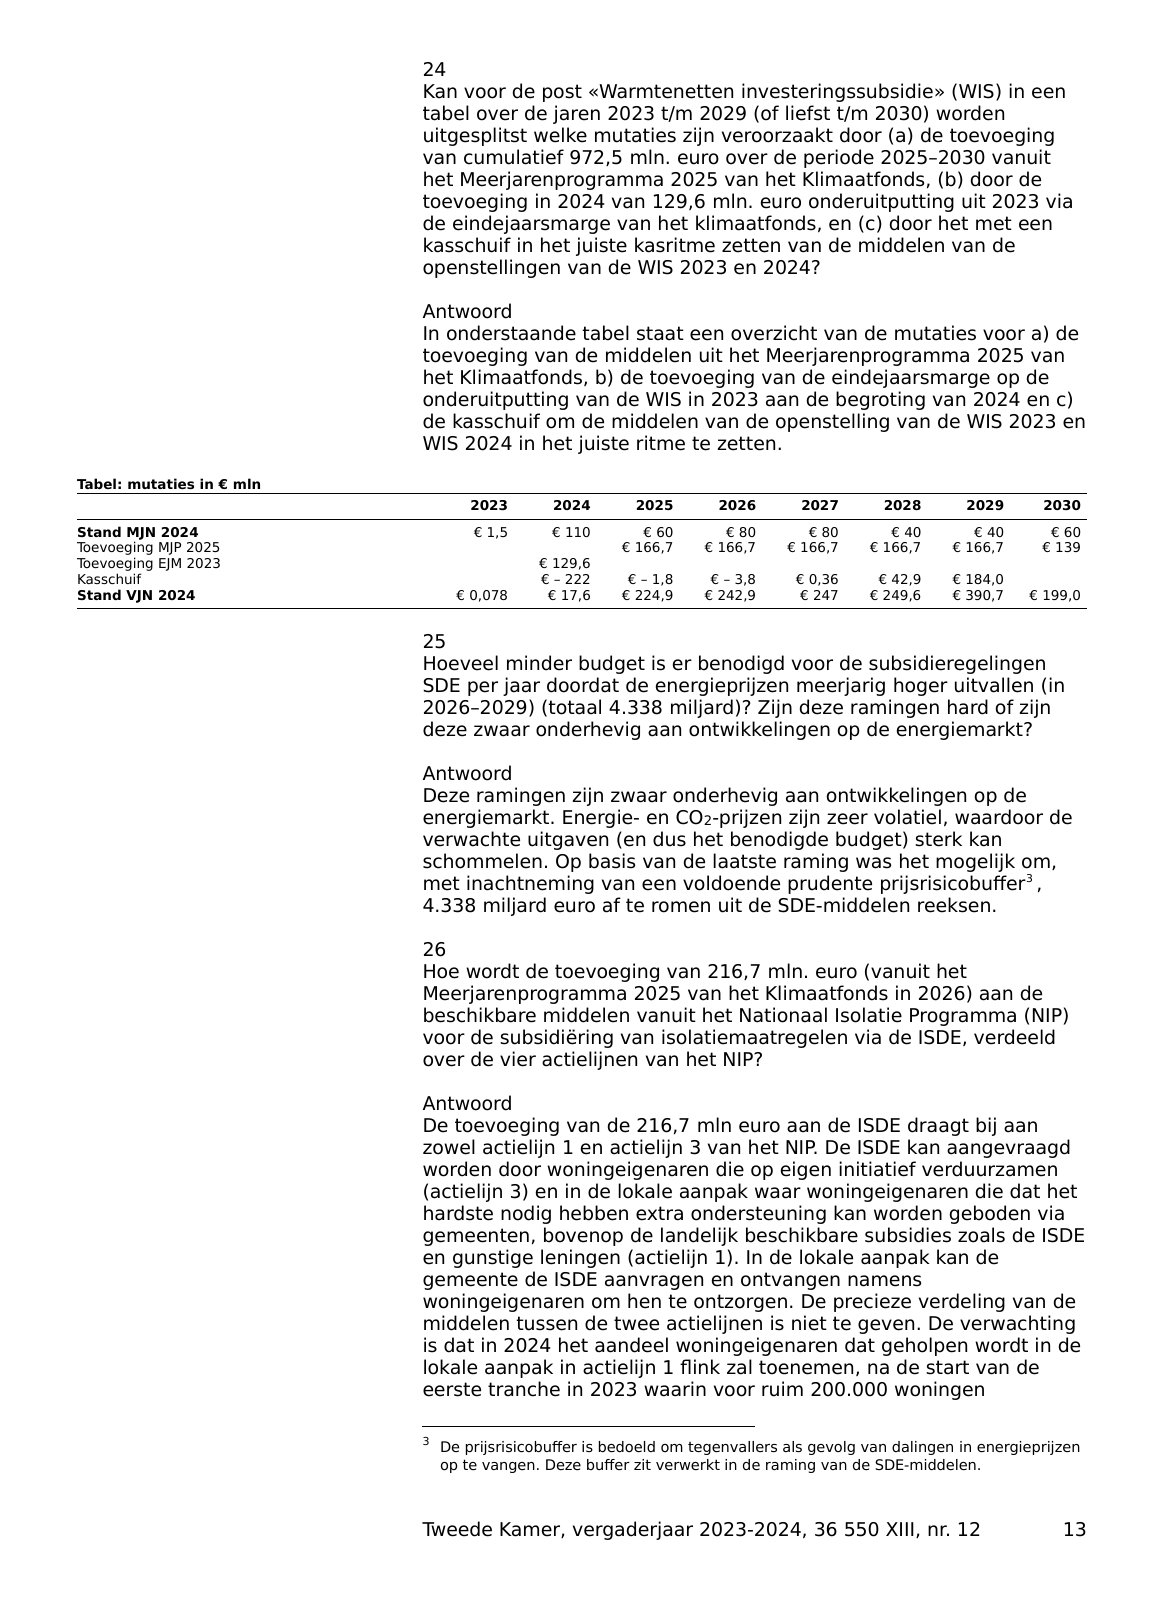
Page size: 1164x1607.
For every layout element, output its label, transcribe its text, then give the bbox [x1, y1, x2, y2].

table_cell € 40 [845, 520, 927, 540]
table_cell € 249,6 [845, 587, 927, 608]
table_cell € – 3,8 [679, 572, 762, 587]
table_cell € 166,7 [927, 540, 1010, 556]
table_cell € 129,6 [514, 556, 596, 572]
text Antwoord [422, 763, 1087, 785]
table_cell Stand MJN 2024 [77, 520, 431, 540]
table_cell 2025 [596, 494, 679, 519]
text 25 [422, 631, 1087, 653]
text Deze ramingen zijn zwaar onderhevig aan ontwikkelingen op de energiemarkt. Energie- en CO2-prijzen zijn zeer volatiel, waardoor de verwachte uitgaven (en dus het benodigde budget) sterk kan schommelen. Op basis van de laatste raming was het mogelijk om, met inachtneming van een voldoende prudente prijsrisicobuffer, 4.338 miljard euro af te romen uit de SDE-middelen reeksen. [422, 785, 1087, 917]
table_cell [927, 556, 1010, 572]
table_cell [431, 572, 514, 587]
table_cell € 40 [927, 520, 1010, 540]
table_cell € 80 [679, 520, 762, 540]
table_cell € 0,078 [431, 587, 514, 608]
table_cell € 224,9 [596, 587, 679, 608]
table_cell € 166,7 [679, 540, 762, 556]
table_cell [514, 540, 596, 556]
table_cell € 42,9 [845, 572, 927, 587]
table_cell 2024 [514, 494, 596, 519]
table_cell [596, 556, 679, 572]
table_cell € 60 [1010, 520, 1087, 540]
table_cell [1010, 556, 1087, 572]
table_cell € – 1,8 [596, 572, 679, 587]
table_cell 2023 [431, 494, 514, 519]
text Hoe wordt de toevoeging van 216,7 mln. euro (vanuit het Meerjarenprogramma 2025 van het Klimaatfonds in 2026) aan de beschikbare middelen vanuit het Nationaal Isolatie Programma (NIP) voor de subsidiëring van isolatiemaatregelen via de ISDE, verdeeld over de vier actielijnen van het NIP? [422, 961, 1087, 1071]
table_cell [431, 540, 514, 556]
table_cell Kasschuif [77, 572, 431, 587]
text De toevoeging van de 216,7 mln euro aan de ISDE draagt bij aan zowel actielijn 1 en actielijn 3 van het NIP. De ISDE kan aangevraagd worden door woningeigenaren die op eigen initiatief verduurzamen (actielijn 3) en in de lokale aanpak waar woningeigenaren die dat het hardste nodig hebben extra ondersteuning kan worden geboden via gemeenten, bovenop de landelijk beschikbare subsidies zoals de ISDE en gunstige leningen (actielijn 1). In de lokale aanpak kan de gemeente de ISDE aanvragen en ontvangen namens woningeigenaren om hen te ontzorgen. De precieze verdeling van de middelen tussen de twee actielijnen is niet te geven. De verwachting is dat in 2024 het aandeel woningeigenaren dat geholpen wordt in de lokale aanpak in actielijn 1 flink zal toenemen, na de start van de eerste tranche in 2023 waarin voor ruim 200.000 woningen [422, 1115, 1087, 1401]
table_header Tabel: mutaties in € mln [77, 477, 1087, 492]
table_cell € 60 [596, 520, 679, 540]
table_cell Toevoeging EJM 2023 [77, 556, 431, 572]
table_cell € 166,7 [596, 540, 679, 556]
table_cell € 139 [1010, 540, 1087, 556]
table_cell € 184,0 [927, 572, 1010, 587]
table_cell € 199,0 [1010, 587, 1087, 608]
table_cell [845, 556, 927, 572]
text In onderstaande tabel staat een overzicht van de mutaties voor a) de toevoeging van de middelen uit het Meerjarenprogramma 2025 van het Klimaatfonds, b) de toevoeging van de eindejaarsmarge op de onderuitputting van de WIS in 2023 aan de begroting van 2024 en c) de kasschuif om de middelen van de openstelling van de WIS 2023 en WIS 2024 in het juiste ritme te zetten. [422, 323, 1087, 455]
text De prijsrisicobuffer is bedoeld om tegenvallers als gevolg van dalingen in energieprijzen op te vangen. Deze buffer zit verwerkt in de raming van de SDE-middelen. [422, 1435, 1087, 1474]
table_cell € 17,6 [514, 587, 596, 608]
table_cell € 80 [762, 520, 844, 540]
text 24 [422, 59, 1087, 81]
table_cell [679, 556, 762, 572]
table_cell 2027 [762, 494, 844, 519]
text Antwoord [422, 1093, 1087, 1115]
table_cell € – 222 [514, 572, 596, 587]
table_cell € 1,5 [431, 520, 514, 540]
text 26 [422, 939, 1087, 961]
table_cell € 247 [762, 587, 844, 608]
table_cell € 390,7 [927, 587, 1010, 608]
table_cell [77, 494, 431, 519]
text Kan voor de post «Warmtenetten investeringssubsidie» (WIS) in een tabel over de jaren 2023 t/m 2029 (of liefst t/m 2030) worden uitgesplitst welke mutaties zijn veroorzaakt door (a) de toevoeging van cumulatief 972,5 mln. euro over de periode 2025–2030 vanuit het Meerjarenprogramma 2025 van het Klimaatfonds, (b) door de toevoeging in 2024 van 129,6 mln. euro onderuitputting uit 2023 via de eindejaarsmarge van het klimaatfonds, en (c) door het met een kasschuif in het juiste kasritme zetten van de middelen van de openstellingen van de WIS 2023 en 2024? [422, 81, 1087, 279]
table_cell Toevoeging MJP 2025 [77, 540, 431, 556]
text Hoeveel minder budget is er benodigd voor de subsidieregelingen SDE per jaar doordat de energieprĳzen meerjarig hoger uitvallen (in 2026–2029) (totaal 4.338 miljard)? Zijn deze ramingen hard of zijn deze zwaar onderhevig aan ontwikkelingen op de energiemarkt? [422, 653, 1087, 741]
table_cell 2028 [845, 494, 927, 519]
table_cell Stand VJN 2024 [77, 587, 431, 608]
table_cell € 0,36 [762, 572, 844, 587]
table_cell 2030 [1010, 494, 1087, 519]
table_cell € 166,7 [845, 540, 927, 556]
table_cell € 242,9 [679, 587, 762, 608]
table_cell [762, 556, 844, 572]
table_cell [1010, 572, 1087, 587]
table_cell [431, 556, 514, 572]
table_cell 2026 [679, 494, 762, 519]
table_cell € 166,7 [762, 540, 844, 556]
text Antwoord [422, 301, 1087, 323]
table_cell € 110 [514, 520, 596, 540]
table_cell 2029 [927, 494, 1010, 519]
